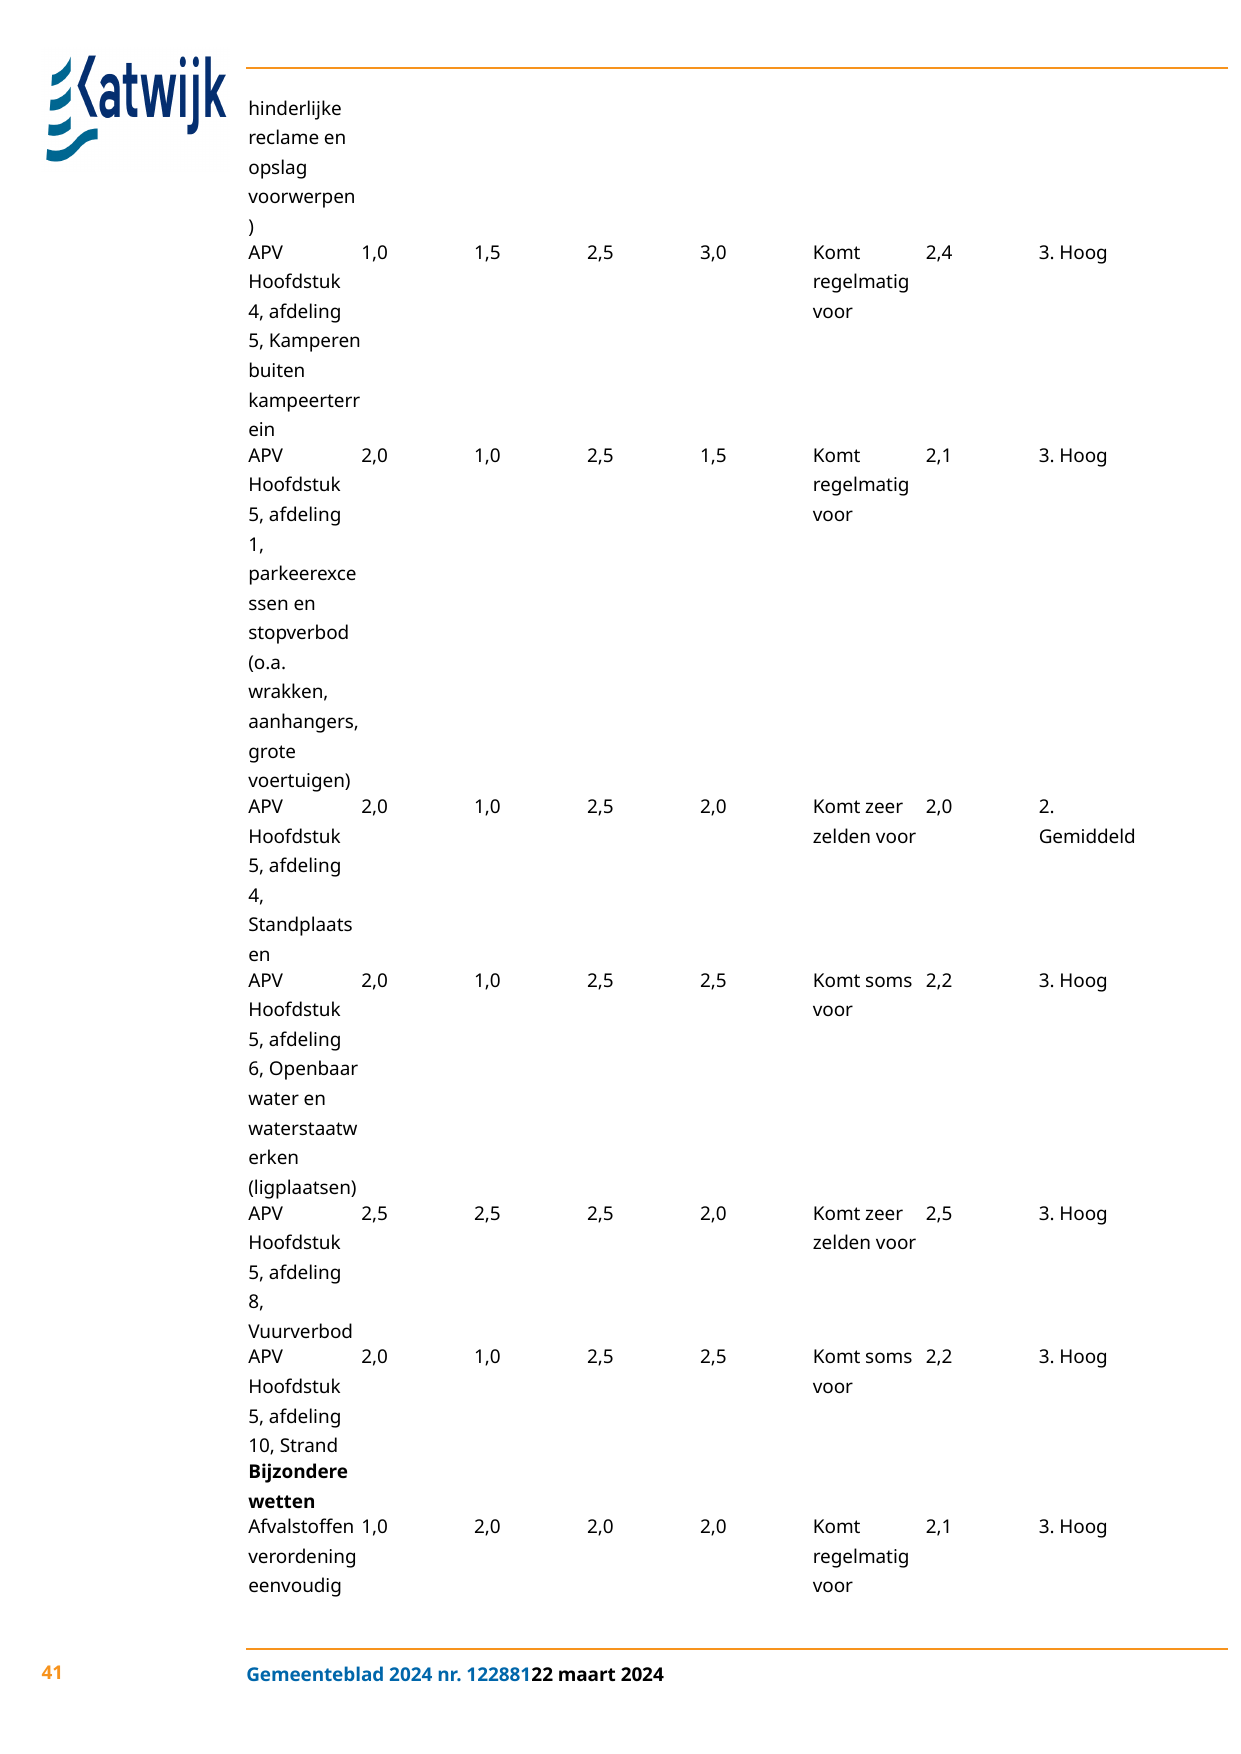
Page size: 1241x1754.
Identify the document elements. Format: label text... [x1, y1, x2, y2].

table_cell 2,5 [926, 1200, 1038, 1344]
table_cell 2,1 [926, 442, 1038, 793]
table_cell APV Hoofdstuk 5, afdeling 6, Openbaar water en waterstaatwerken (ligplaatsen) [248, 967, 361, 1200]
table_cell APV Hoofdstuk 5, afdeling 1, parkeerexcessen en stopverbod (o.a. wrakken, aanhangers, grote voertuigen) [248, 442, 361, 793]
table_cell 2,5 [587, 793, 700, 967]
table_cell [813, 95, 926, 239]
table_cell Komt soms voor [813, 967, 926, 1200]
table_cell 1,0 [361, 239, 474, 442]
table_cell Komt zeer zelden voor [813, 1200, 926, 1344]
table_cell Komt zeer zelden voor [813, 793, 926, 967]
table_cell 3. Hoog [1039, 967, 1152, 1200]
table_cell 2,0 [587, 1514, 700, 1598]
table_cell 2,4 [926, 239, 1038, 442]
table_cell 2,2 [926, 1344, 1038, 1458]
table_cell 1,5 [474, 239, 587, 442]
picture [41, 47, 231, 172]
table_cell APV Hoofdstuk 5, afdeling 10, Strand [248, 1344, 361, 1458]
table_cell 1,0 [474, 793, 587, 967]
table_cell Afvalstoffenverordening eenvoudig [248, 1514, 361, 1598]
table_cell 1,5 [700, 442, 813, 793]
table_cell [1039, 95, 1152, 239]
table_cell 2,0 [926, 793, 1038, 967]
table_cell 2,0 [700, 793, 813, 967]
table_cell 2. Gemiddeld [1039, 793, 1152, 967]
table_cell [926, 1458, 1038, 1513]
table_cell [474, 1458, 587, 1513]
table_cell [813, 1458, 926, 1513]
table_cell Komt soms voor [813, 1344, 926, 1458]
table_cell [1039, 1458, 1152, 1513]
table_cell 2,2 [926, 967, 1038, 1200]
table_cell 2,5 [587, 967, 700, 1200]
table_cell 3. Hoog [1039, 1200, 1152, 1344]
table_cell 3. Hoog [1039, 1344, 1152, 1458]
table_cell [474, 95, 587, 239]
table_cell 2,0 [474, 1514, 587, 1598]
table_cell [926, 95, 1038, 239]
table_cell 2,0 [361, 967, 474, 1200]
table_cell APV Hoofdstuk 5, afdeling 4, Standplaatsen [248, 793, 361, 967]
table_cell 2,0 [700, 1200, 813, 1344]
table_cell 1,0 [361, 1514, 474, 1598]
table_cell [361, 95, 474, 239]
table_cell Komt regelmatig voor [813, 1514, 926, 1598]
table_cell 2,0 [361, 442, 474, 793]
table_cell 2,0 [700, 1514, 813, 1598]
table_cell APV Hoofdstuk 5, afdeling 8, Vuurverbod [248, 1200, 361, 1344]
table_cell [361, 1458, 474, 1513]
table_cell Komt regelmatig voor [813, 239, 926, 442]
table_cell 3. Hoog [1039, 442, 1152, 793]
table_cell 1,0 [474, 967, 587, 1200]
table_cell 2,5 [587, 1200, 700, 1344]
table_cell Bijzondere wetten [248, 1458, 361, 1513]
table_cell 2,5 [700, 967, 813, 1200]
table_cell 1,0 [474, 442, 587, 793]
table_cell 3. Hoog [1039, 1514, 1152, 1598]
table_cell 3,0 [700, 239, 813, 442]
table_cell 1,0 [474, 1344, 587, 1458]
table_cell 3. Hoog [1039, 239, 1152, 442]
table_cell 2,1 [926, 1514, 1038, 1598]
table_cell hinderlijke reclame en opslag voorwerpen) [248, 95, 361, 239]
table_cell 2,5 [474, 1200, 587, 1344]
table_cell 2,5 [587, 1344, 700, 1458]
table_cell 2,5 [587, 239, 700, 442]
table_cell 2,5 [361, 1200, 474, 1344]
table_cell 2,0 [361, 793, 474, 967]
table_cell 2,0 [361, 1344, 474, 1458]
table_cell APV Hoofdstuk 4, afdeling 5, Kamperen buiten kampeerterrein [248, 239, 361, 442]
table_cell [700, 95, 813, 239]
table_cell [587, 1458, 700, 1513]
table_cell Komt regelmatig voor [813, 442, 926, 793]
table_cell 2,5 [587, 442, 700, 793]
table_cell [587, 95, 700, 239]
table_cell 2,5 [700, 1344, 813, 1458]
table_cell [700, 1458, 813, 1513]
